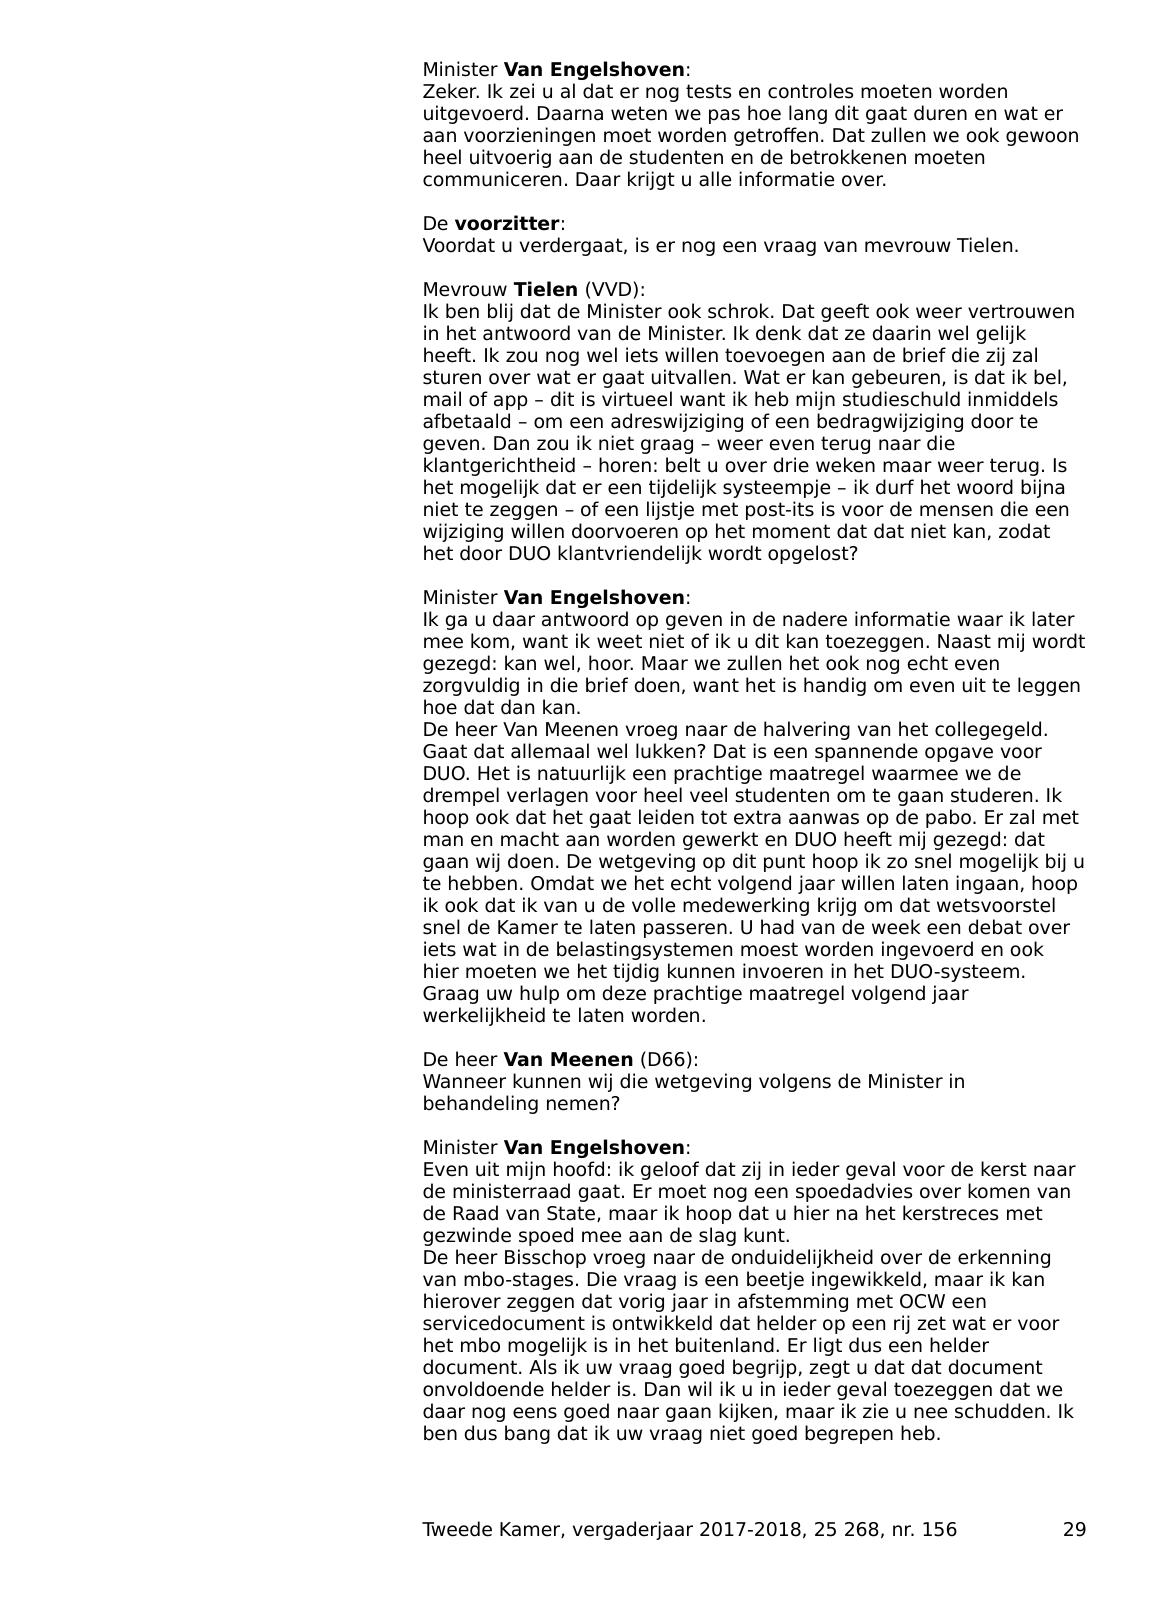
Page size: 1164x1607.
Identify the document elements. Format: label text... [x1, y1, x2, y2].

text De heer Van Meenen (D66): [422, 1049, 1087, 1071]
text Wanneer kunnen wij die wetgeving volgens de Minister in behandeling nemen? [422, 1071, 1087, 1115]
text Zeker. Ik zei u al dat er nog tests en controles moeten worden uitgevoerd. Daarna weten we pas hoe lang dit gaat duren en wat er aan voorzieningen moet worden getroffen. Dat zullen we ook gewoon heel uitvoerig aan de studenten en de betrokkenen moeten communiceren. Daar krijgt u alle informatie over. [422, 81, 1087, 191]
text Ik ben blij dat de Minister ook schrok. Dat geeft ook weer vertrouwen in het antwoord van de Minister. Ik denk dat ze daarin wel gelijk heeft. Ik zou nog wel iets willen toevoegen aan de brief die zij zal sturen over wat er gaat uitvallen. Wat er kan gebeuren, is dat ik bel, mail of app – dit is virtueel want ik heb mijn studieschuld inmiddels afbetaald – om een adreswijziging of een bedragwijziging door te geven. Dan zou ik niet graag – weer even terug naar die klantgerichtheid – horen: belt u over drie weken maar weer terug. Is het mogelijk dat er een tijdelijk systeempje – ik durf het woord bijna niet te zeggen – of een lijstje met post-its is voor de mensen die een wijziging willen doorvoeren op het moment dat dat niet kan, zodat het door DUO klantvriendelijk wordt opgelost? [422, 301, 1087, 565]
text De heer Van Meenen vroeg naar de halvering van het collegegeld. Gaat dat allemaal wel lukken? Dat is een spannende opgave voor DUO. Het is natuurlijk een prachtige maatregel waarmee we de drempel verlagen voor heel veel studenten om te gaan studeren. Ik hoop ook dat het gaat leiden tot extra aanwas op de pabo. Er zal met man en macht aan worden gewerkt en DUO heeft mij gezegd: dat gaan wij doen. De wetgeving op dit punt hoop ik zo snel mogelijk bij u te hebben. Omdat we het echt volgend jaar willen laten ingaan, hoop ik ook dat ik van u de volle medewerking krijg om dat wetsvoorstel snel de Kamer te laten passeren. U had van de week een debat over iets wat in de belastingsystemen moest worden ingevoerd en ook hier moeten we het tijdig kunnen invoeren in het DUO-systeem. Graag uw hulp om deze prachtige maatregel volgend jaar werkelijkheid te laten worden. [422, 719, 1087, 1027]
text Minister Van Engelshoven: [422, 1137, 1087, 1159]
text Even uit mijn hoofd: ik geloof dat zij in ieder geval voor de kerst naar de ministerraad gaat. Er moet nog een spoedadvies over komen van de Raad van State, maar ik hoop dat u hier na het kerstreces met gezwinde spoed mee aan de slag kunt. [422, 1159, 1087, 1247]
text De voorzitter: [422, 213, 1087, 235]
text Ik ga u daar antwoord op geven in de nadere informatie waar ik later mee kom, want ik weet niet of ik u dit kan toezeggen. Naast mij wordt gezegd: kan wel, hoor. Maar we zullen het ook nog echt even zorgvuldig in die brief doen, want het is handig om even uit te leggen hoe dat dan kan. [422, 609, 1087, 719]
text Voordat u verdergaat, is er nog een vraag van mevrouw Tielen. [422, 235, 1087, 257]
text Minister Van Engelshoven: [422, 59, 1087, 81]
text Minister Van Engelshoven: [422, 587, 1087, 609]
text Mevrouw Tielen (VVD): [422, 279, 1087, 301]
text De heer Bisschop vroeg naar de onduidelijkheid over de erkenning van mbo-stages. Die vraag is een beetje ingewikkeld, maar ik kan hierover zeggen dat vorig jaar in afstemming met OCW een servicedocument is ontwikkeld dat helder op een rij zet wat er voor het mbo mogelijk is in het buitenland. Er ligt dus een helder document. Als ik uw vraag goed begrijp, zegt u dat dat document onvoldoende helder is. Dan wil ik u in ieder geval toezeggen dat we daar nog eens goed naar gaan kijken, maar ik zie u nee schudden. Ik ben dus bang dat ik uw vraag niet goed begrepen heb. [422, 1247, 1087, 1445]
